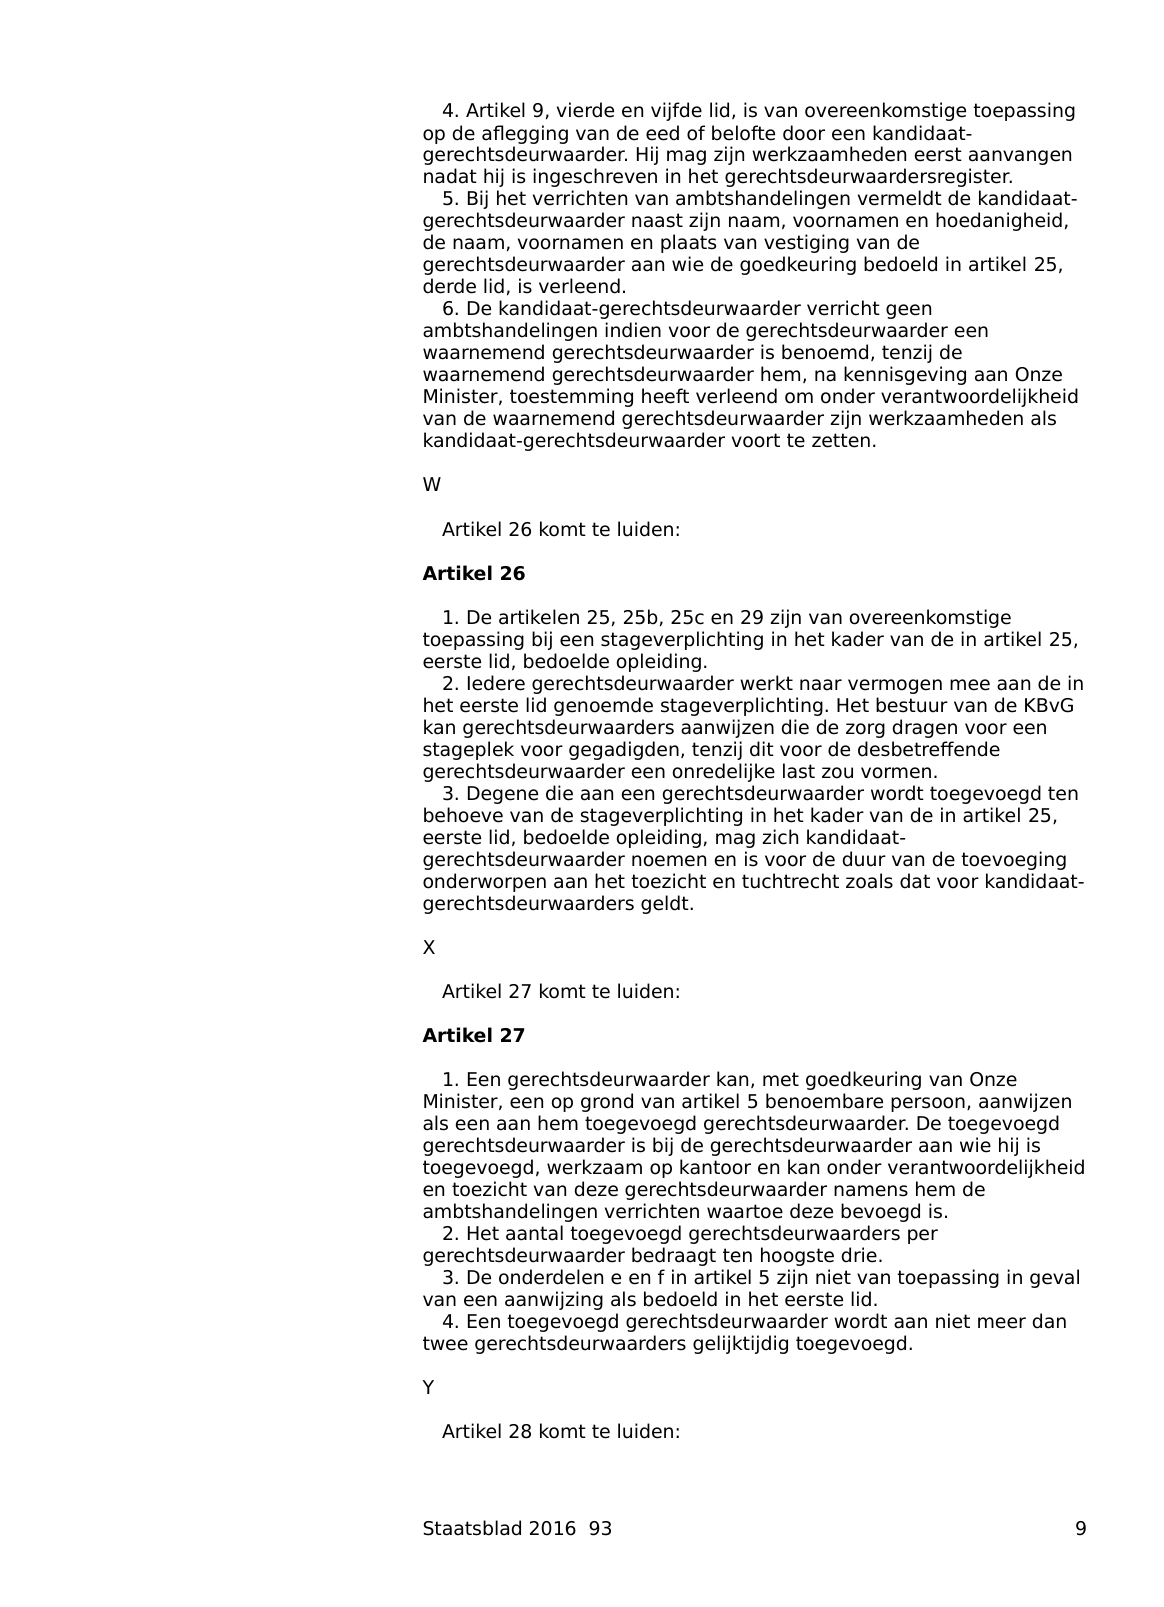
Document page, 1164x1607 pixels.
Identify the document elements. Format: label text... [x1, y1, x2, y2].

text 4. Artikel 9, vierde en vijfde lid, is van overeenkomstige toepassing op de aflegging van de eed of belofte door een kandidaat-gerechtsdeurwaarder. Hij mag zijn werkzaamheden eerst aanvangen nadat hij is ingeschreven in het gerechtsdeurwaardersregister. [422, 100, 1087, 188]
text 2. Het aantal toegevoegd gerechtsdeurwaarders per gerechtsdeurwaarder bedraagt ten hoogste drie. [422, 1223, 1087, 1267]
text 1. Een gerechtsdeurwaarder kan, met goedkeuring van Onze Minister, een op grond van artikel 5 benoembare persoon, aanwijzen als een aan hem toegevoegd gerechtsdeurwaarder. De toegevoegd gerechtsdeurwaarder is bij de gerechtsdeurwaarder aan wie hij is toegevoegd, werkzaam op kantoor en kan onder verantwoordelijkheid en toezicht van deze gerechtsdeurwaarder namens hem de ambtshandelingen verrichten waartoe deze bevoegd is. [422, 1069, 1087, 1223]
text 2. Iedere gerechtsdeurwaarder werkt naar vermogen mee aan de in het eerste lid genoemde stageverplichting. Het bestuur van de KBvG kan gerechtsdeurwaarders aanwijzen die de zorg dragen voor een stageplek voor gegadigden, tenzij dit voor de desbetreffende gerechtsdeurwaarder een onredelijke last zou vormen. [422, 673, 1087, 783]
text 3. De onderdelen e en f in artikel 5 zijn niet van toepassing in geval van een aanwijzing als bedoeld in het eerste lid. [422, 1267, 1087, 1311]
text Artikel 27 komt te luiden: [422, 981, 1087, 1003]
text Y [422, 1377, 1087, 1399]
subtitle Artikel 27 [422, 1025, 1087, 1047]
text 4. Een toegevoegd gerechtsdeurwaarder wordt aan niet meer dan twee gerechtsdeurwaarders gelijktijdig toegevoegd. [422, 1311, 1087, 1355]
text W [422, 474, 1087, 496]
text X [422, 937, 1087, 959]
text 3. Degene die aan een gerechtsdeurwaarder wordt toegevoegd ten behoeve van de stageverplichting in het kader van de in artikel 25, eerste lid, bedoelde opleiding, mag zich kandidaat-gerechtsdeurwaarder noemen en is voor de duur van de toevoeging onderworpen aan het toezicht en tuchtrecht zoals dat voor kandidaat-gerechtsdeurwaarders geldt. [422, 783, 1087, 914]
text Artikel 28 komt te luiden: [422, 1421, 1087, 1443]
subtitle Artikel 26 [422, 563, 1087, 584]
text 1. De artikelen 25, 25b, 25c en 29 zijn van overeenkomstige toepassing bij een stageverplichting in het kader van de in artikel 25, eerste lid, bedoelde opleiding. [422, 607, 1087, 673]
text Artikel 26 komt te luiden: [422, 518, 1087, 540]
text 5. Bij het verrichten van ambtshandelingen vermeldt de kandidaat-gerechtsdeurwaarder naast zijn naam, voornamen en hoedanigheid, de naam, voornamen en plaats van vestiging van de gerechtsdeurwaarder aan wie de goedkeuring bedoeld in artikel 25, derde lid, is verleend. [422, 188, 1087, 298]
text 6. De kandidaat-gerechtsdeurwaarder verricht geen ambtshandelingen indien voor de gerechtsdeurwaarder een waarnemend gerechtsdeurwaarder is benoemd, tenzij de waarnemend gerechtsdeurwaarder hem, na kennisgeving aan Onze Minister, toestemming heeft verleend om onder verantwoordelijkheid van de waarnemend gerechtsdeurwaarder zijn werkzaamheden als kandidaat-gerechtsdeurwaarder voort te zetten. [422, 298, 1087, 452]
